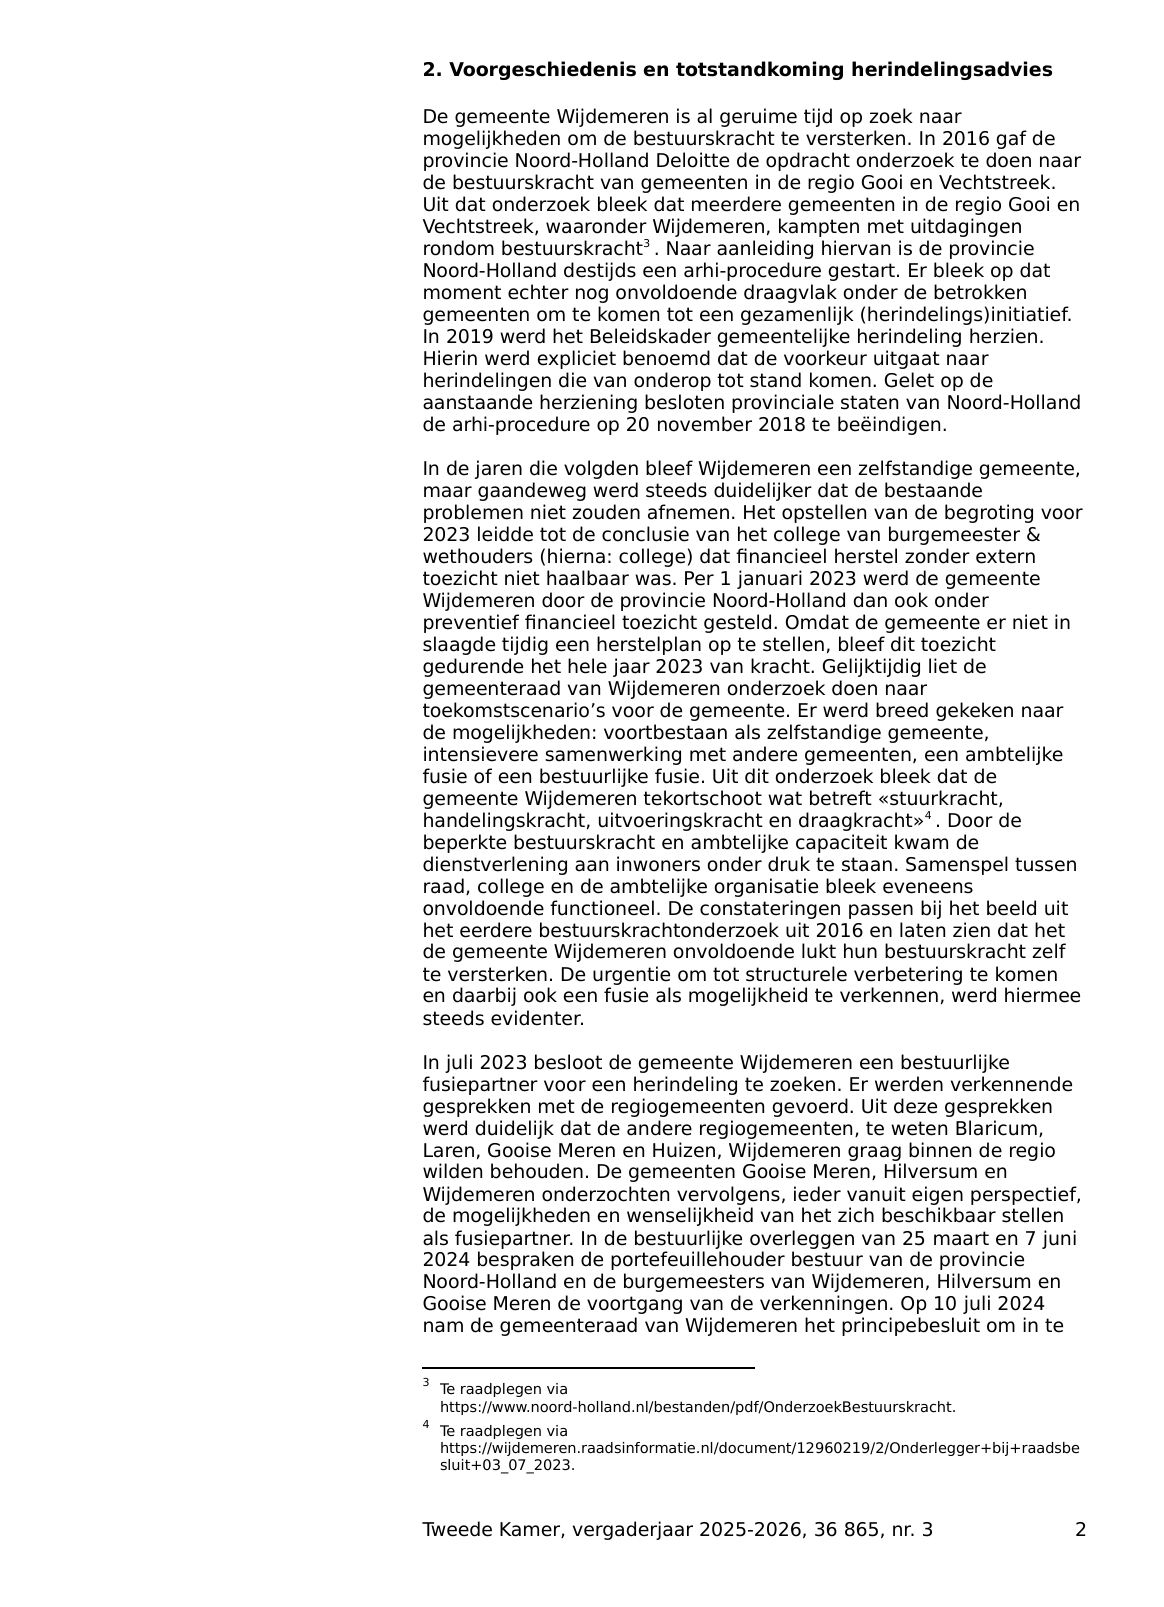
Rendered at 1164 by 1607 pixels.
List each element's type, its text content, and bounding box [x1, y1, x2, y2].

text In juli 2023 besloot de gemeente Wijdemeren een bestuurlijke fusiepartner voor een herindeling te zoeken. Er werden verkennende gesprekken met de regiogemeenten gevoerd. Uit deze gesprekken werd duidelijk dat de andere regiogemeenten, te weten Blaricum, Laren, Gooise Meren en Huizen, Wijdemeren graag binnen de regio wilden behouden. De gemeenten Gooise Meren, Hilversum en Wijdemeren onderzochten vervolgens, ieder vanuit eigen perspectief, de mogelijkheden en wenselijkheid van het zich beschikbaar stellen als fusiepartner. In de bestuurlijke overleggen van 25 maart en 7 juni 2024 bespraken de portefeuillehouder bestuur van de provincie Noord-Holland en de burgemeesters van Wijdemeren, Hilversum en Gooise Meren de voortgang van de verkenningen. Op 10 juli 2024 nam de gemeenteraad van Wijdemeren het principebesluit om in te [422, 1052, 1087, 1337]
text In de jaren die volgden bleef Wijdemeren een zelfstandige gemeente, maar gaandeweg werd steeds duidelijker dat de bestaande problemen niet zouden afnemen. Het opstellen van de begroting voor 2023 leidde tot de conclusie van het college van burgemeester & wethouders (hierna: college) dat financieel herstel zonder extern toezicht niet haalbaar was. Per 1 januari 2023 werd de gemeente Wijdemeren door de provincie Noord-Holland dan ook onder preventief financieel toezicht gesteld. Omdat de gemeente er niet in slaagde tijdig een herstelplan op te stellen, bleef dit toezicht gedurende het hele jaar 2023 van kracht. Gelijktijdig liet de gemeenteraad van Wijdemeren onderzoek doen naar toekomstscenario’s voor de gemeente. Er werd breed gekeken naar de mogelijkheden: voortbestaan als zelfstandige gemeente, intensievere samenwerking met andere gemeenten, een ambtelijke fusie of een bestuurlijke fusie. Uit dit onderzoek bleek dat de gemeente Wijdemeren tekortschoot wat betreft «stuurkracht, handelingskracht, uitvoeringskracht en draagkracht». Door de beperkte bestuurskracht en ambtelijke capaciteit kwam de dienstverlening aan inwoners onder druk te staan. Samenspel tussen raad, college en de ambtelijke organisatie bleek eveneens onvoldoende functioneel. De constateringen passen bij het beeld uit het eerdere bestuurskrachtonderzoek uit 2016 en laten zien dat het de gemeente Wijdemeren onvoldoende lukt hun bestuurskracht zelf te versterken. De urgentie om tot structurele verbetering te komen en daarbij ook een fusie als mogelijkheid te verkennen, werd hiermee steeds evidenter. [422, 458, 1087, 1029]
text Te raadplegen via https://www.noord-holland.nl/bestanden/pdf/OnderzoekBestuurskracht. [422, 1377, 1087, 1416]
subtitle 2. Voorgeschiedenis en totstandkoming herindelingsadvies [422, 59, 1087, 81]
text De gemeente Wijdemeren is al geruime tijd op zoek naar mogelijkheden om de bestuurskracht te versterken. In 2016 gaf de provincie Noord-Holland Deloitte de opdracht onderzoek te doen naar de bestuurskracht van gemeenten in de regio Gooi en Vechtstreek. Uit dat onderzoek bleek dat meerdere gemeenten in de regio Gooi en Vechtstreek, waaronder Wijdemeren, kampten met uitdagingen rondom bestuurskracht. Naar aanleiding hiervan is de provincie Noord-Holland destijds een arhi-procedure gestart. Er bleek op dat moment echter nog onvoldoende draagvlak onder de betrokken gemeenten om te komen tot een gezamenlijk (herindelings)initiatief. In 2019 werd het Beleidskader gemeentelijke herindeling herzien. Hierin werd expliciet benoemd dat de voorkeur uitgaat naar herindelingen die van onderop tot stand komen. Gelet op de aanstaande herziening besloten provinciale staten van Noord-Holland de arhi-procedure op 20 november 2018 te beëindigen. [422, 106, 1087, 436]
text Te raadplegen via https://wijdemeren.raadsinformatie.nl/document/12960219/2/Onderlegger+bij+raadsbesluit+03_07_2023. [422, 1418, 1087, 1474]
